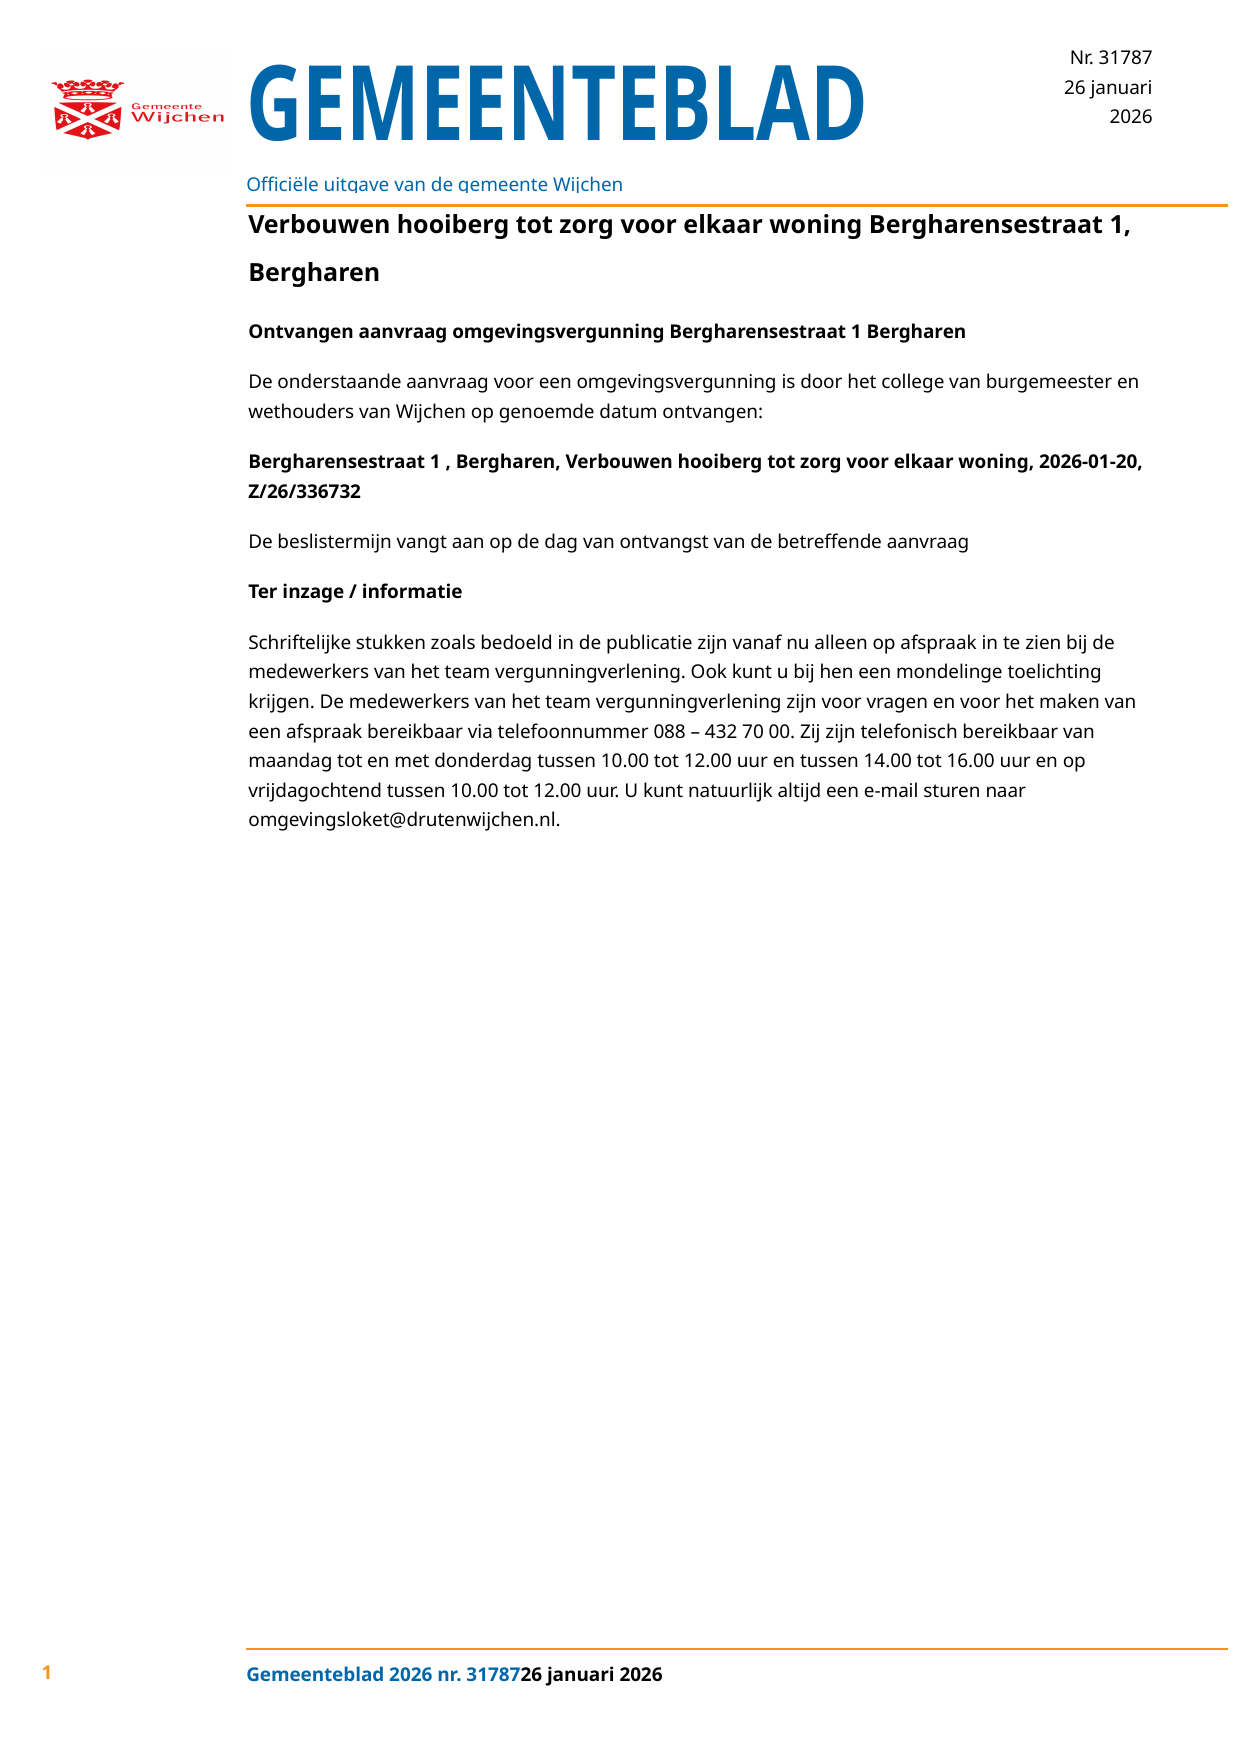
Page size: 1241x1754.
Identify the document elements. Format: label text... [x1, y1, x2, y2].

text Schriftelijke stukken zoals bedoeld in de publicatie zijn vanaf nu alleen op afspraak in te zien bij de medewerkers van het team vergunningverlening. Ook kunt u bij hen een mondelinge toelichting krijgen. De medewerkers van het team vergunningverlening zijn voor vragen en voor het maken van een afspraak bereikbaar via telefoonnummer 088 – 432 70 00. Zij zijn telefonisch bereikbaar van maandag tot en met donderdag tussen 10.00 tot 12.00 uur en tussen 14.00 tot 16.00 uur en op vrijdagochtend tussen 10.00 tot 12.00 uur. U kunt natuurlijk altijd een e-mail sturen naar omgevingsloket@drutenwijchen.nl. [248, 629, 1152, 832]
text De beslistermijn vangt aan op de dag van ontvangst van de betreffende aanvraag [248, 528, 1152, 554]
text De onderstaande aanvraag voor een omgevingsvergunning is door het college van burgemeester en wethouders van Wijchen op genoemde datum ontvangen: [248, 368, 1152, 424]
text Ontvangen aanvraag omgevingsvergunning Bergharensestraat 1 Bergharen [248, 318, 1152, 344]
text Bergharensestraat 1 , Bergharen, Verbouwen hooiberg tot zorg voor elkaar woning, 2026-01-20, Z/26/336732 [248, 448, 1152, 504]
text Verbouwen hooiberg tot zorg voor elkaar woning Bergharensestraat 1, Bergharen [248, 207, 1152, 288]
picture [41, 47, 231, 172]
text Ter inzage / informatie [248, 579, 1152, 604]
